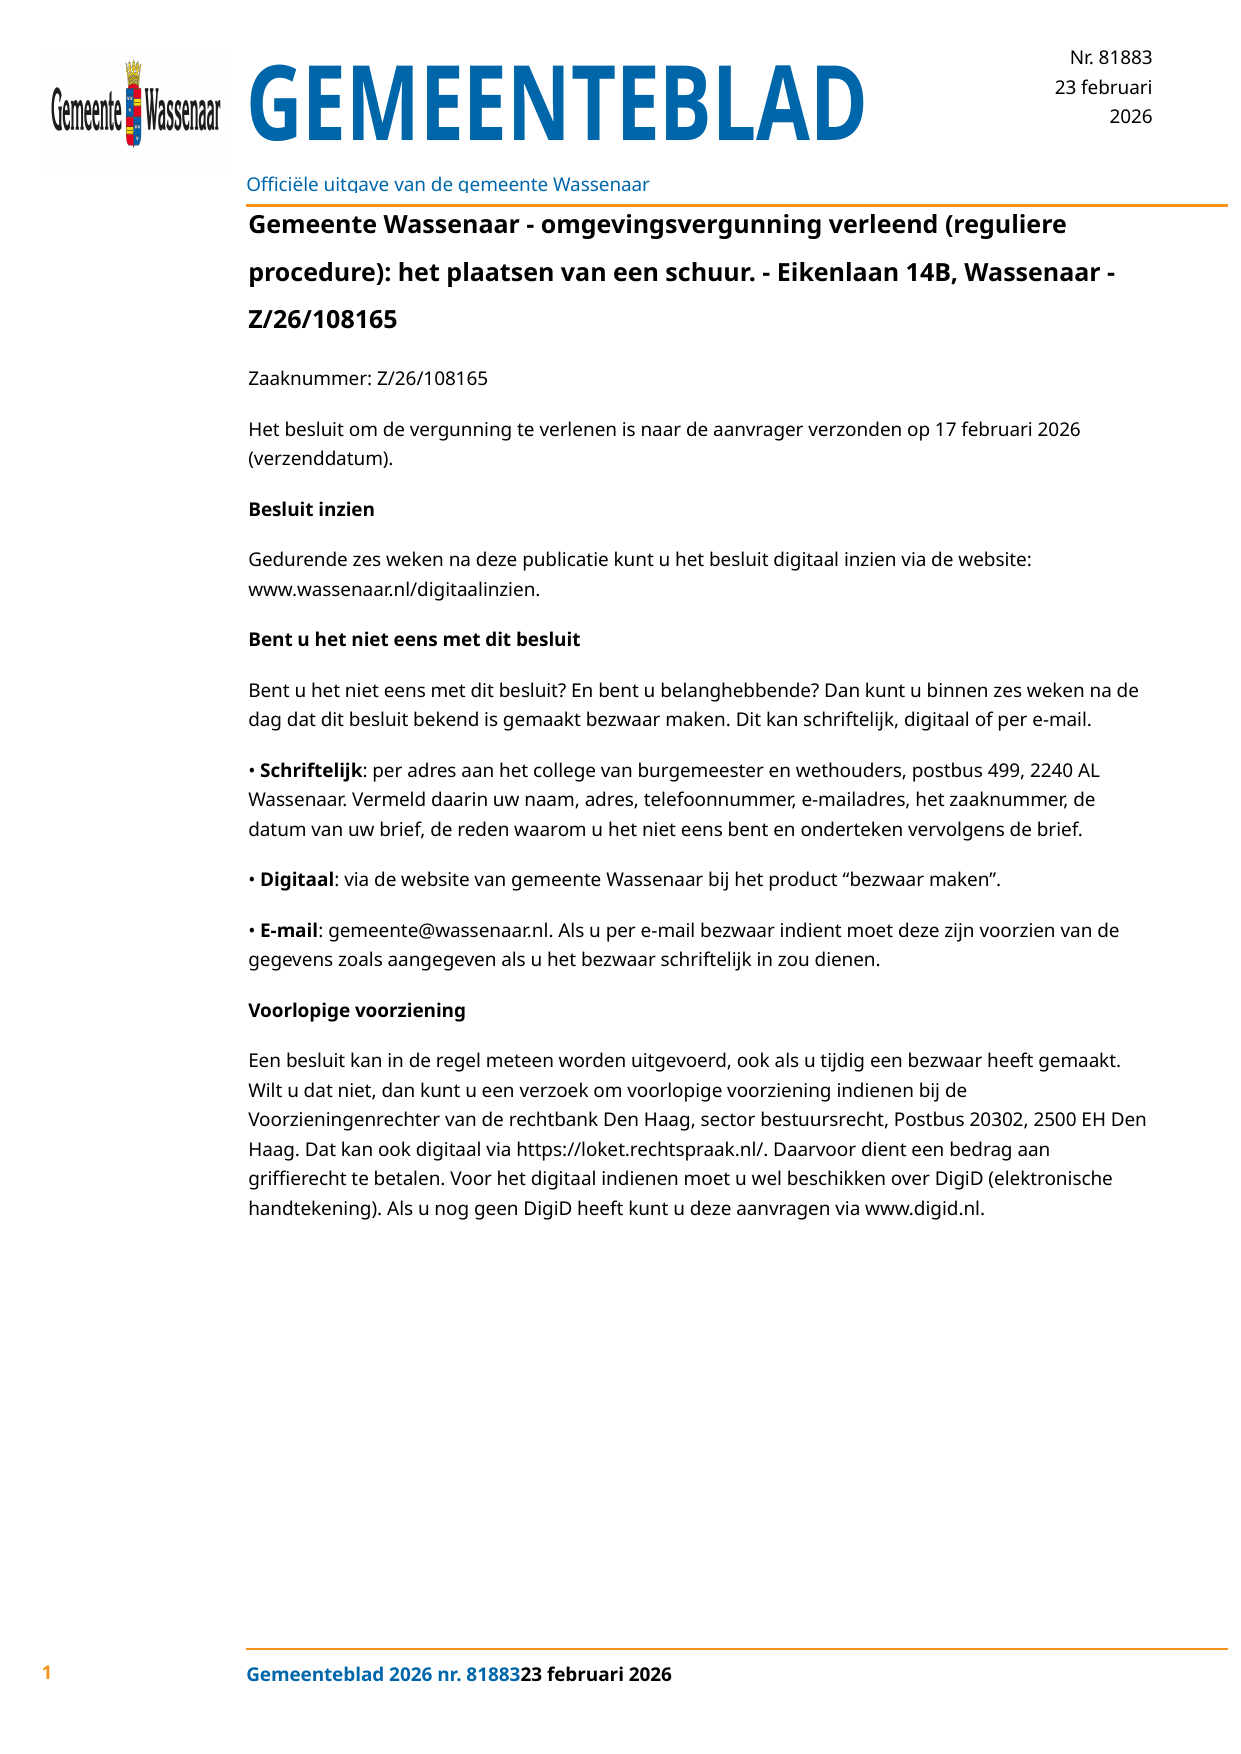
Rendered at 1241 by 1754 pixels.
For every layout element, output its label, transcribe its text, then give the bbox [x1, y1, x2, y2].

text Gedurende zes weken na deze publicatie kunt u het besluit digitaal inzien via de website: www.wassenaar.nl/digitaalinzien. [248, 546, 1152, 602]
text Een besluit kan in de regel meteen worden uitgevoerd, ook als u tijdig een bezwaar heeft gemaakt. Wilt u dat niet, dan kunt u een verzoek om voorlopige voorziening indienen bij de Voorzieningenrechter van de rechtbank Den Haag, sector bestuursrecht, Postbus 20302, 2500 EH Den Haag. Dat kan ook digitaal via https://loket.rechtspraak.nl/. Daarvoor dient een bedrag aan griffierecht te betalen. Voor het digitaal indienen moet u wel beschikken over DigiD (elektronische handtekening). Als u nog geen DigiD heeft kunt u deze aanvragen via www.digid.nl. [248, 1047, 1152, 1221]
text Zaaknummer: Z/26/108165 [248, 366, 1152, 391]
text Het besluit om de vergunning te verlenen is naar de aanvrager verzonden op 17 februari 2026 (verzenddatum). [248, 416, 1152, 471]
text Bent u het niet eens met dit besluit? En bent u belanghebbende? Dan kunt u binnen zes weken na de dag dat dit besluit bekend is gemaakt bezwaar maken. Dit kan schriftelijk, digitaal of per e-mail. [248, 677, 1152, 732]
text Gemeente Wassenaar - omgevingsvergunning verleend (reguliere procedure): het plaatsen van een schuur. - Eikenlaan 14B, Wassenaar - Z/26/108165 [248, 207, 1152, 336]
picture [41, 47, 231, 172]
text • E-mail: gemeente@wassenaar.nl. Als u per e-mail bezwaar indient moet deze zijn voorzien van de gegevens zoals aangegeven als u het bezwaar schriftelijk in zou dienen. [248, 917, 1152, 972]
text • Digitaal: via de website van gemeente Wassenaar bij het product “bezwaar maken”. [248, 866, 1152, 892]
text Bent u het niet eens met dit besluit [248, 626, 1152, 652]
text Voorlopige voorziening [248, 997, 1152, 1022]
text • Schriftelijk: per adres aan het college van burgemeester en wethouders, postbus 499, 2240 AL Wassenaar. Vermeld daarin uw naam, adres, telefoonnummer, e-mailadres, het zaaknummer, de datum van uw brief, de reden waarom u het niet eens bent en onderteken vervolgens de brief. [248, 757, 1152, 842]
text Besluit inzien [248, 496, 1152, 522]
